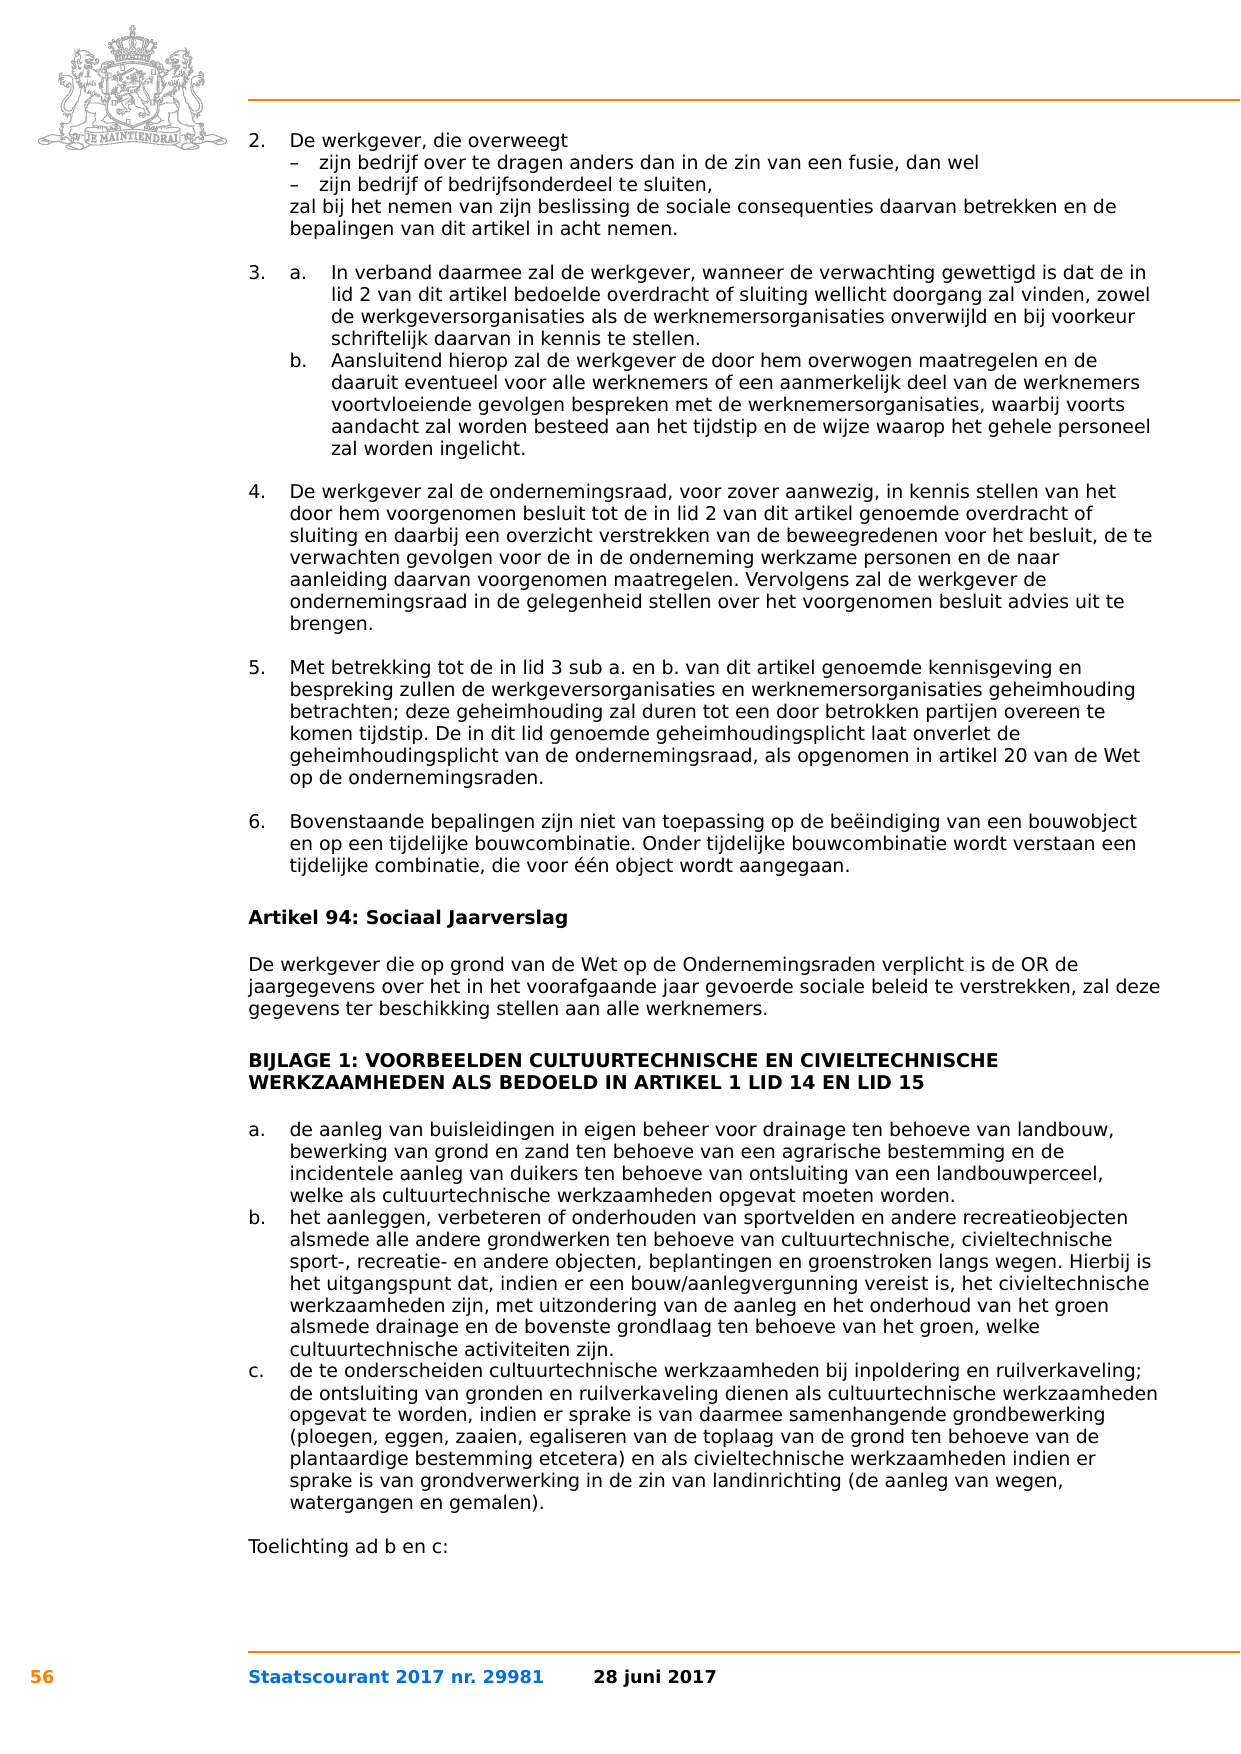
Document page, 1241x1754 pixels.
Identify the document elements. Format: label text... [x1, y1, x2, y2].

text Toelichting ad b en c: [248, 1536, 1163, 1558]
text 2. De werkgever, die overweegt [248, 130, 1163, 152]
text c. de te onderscheiden cultuurtechnische werkzaamheden bij inpoldering en ruilverkaveling; de ontsluiting van gronden en ruilverkaveling dienen als cultuurtechnische werkzaamheden opgevat te worden, indien er sprake is van daarmee samenhangende grondbewerking (ploegen, eggen, zaaien, egaliseren van de toplaag van de grond ten behoeve van de plantaardige bestemming etcetera) en als civieltechnische werkzaamheden indien er sprake is van grondverwerking in de zin van landinrichting (de aanleg van wegen, watergangen en gemalen). [248, 1360, 1163, 1514]
text – zijn bedrijf of bedrijfsonderdeel te sluiten, [289, 174, 1163, 196]
text 6. Bovenstaande bepalingen zijn niet van toepassing op de beëindiging van een bouwobject en op een tijdelijke bouwcombinatie. Onder tijdelijke bouwcombinatie wordt verstaan een tijdelijke combinatie, die voor één object wordt aangegaan. [248, 811, 1163, 877]
text De werkgever die op grond van de Wet op de Ondernemingsraden verplicht is de OR de jaargegevens over het in het voorafgaande jaar gevoerde sociale beleid te verstrekken, zal deze gegevens ter beschikking stellen aan alle werknemers. [248, 954, 1163, 1020]
text b. het aanleggen, verbeteren of onderhouden van sportvelden en andere recreatieobjecten alsmede alle andere grondwerken ten behoeve van cultuurtechnische, civieltechnische sport-, recreatie- en andere objecten, beplantingen en groenstroken langs wegen. Hierbij is het uitgangspunt dat, indien er een bouw/aanlegvergunning vereist is, het civieltechnische werkzaamheden zijn, met uitzondering van de aanleg en het onderhoud van het groen alsmede drainage en de bovenste grondlaag ten behoeve van het groen, welke cultuurtechnische activiteiten zijn. [248, 1207, 1163, 1360]
text 4. De werkgever zal de ondernemingsraad, voor zover aanwezig, in kennis stellen van het door hem voorgenomen besluit tot de in lid 2 van dit artikel genoemde overdracht of sluiting en daarbij een overzicht verstrekken van de beweegredenen voor het besluit, de te verwachten gevolgen voor de in de onderneming werkzame personen en de naar aanleiding daarvan voorgenomen maatregelen. Vervolgens zal de werkgever de ondernemingsraad in de gelegenheid stellen over het voorgenomen besluit advies uit te brengen. [248, 481, 1163, 635]
text 3. a. In verband daarmee zal de werkgever, wanneer de verwachting gewettigd is dat de in lid 2 van dit artikel bedoelde overdracht of sluiting wellicht doorgang zal vinden, zowel de werkgeversorganisaties als de werknemersorganisaties onverwijld en bij voorkeur schriftelijk daarvan in kennis te stellen. [248, 262, 1163, 349]
subtitle BIJLAGE 1: VOORBEELDEN CULTUURTECHNISCHE EN CIVIELTECHNISCHE WERKZAAMHEDEN ALS BEDOELD IN ARTIKEL 1 LID 14 EN LID 15 [248, 1050, 1163, 1094]
picture [38, 25, 227, 150]
text 5. Met betrekking tot de in lid 3 sub a. en b. van dit artikel genoemde kennisgeving en bespreking zullen de werkgeversorganisaties en werknemersorganisaties geheimhouding betrachten; deze geheimhouding zal duren tot een door betrokken partijen overeen te komen tijdstip. De in dit lid genoemde geheimhoudingsplicht laat onverlet de geheimhoudingsplicht van de ondernemingsraad, als opgenomen in artikel 20 van de Wet op de ondernemingsraden. [248, 657, 1163, 789]
subtitle Artikel 94: Sociaal Jaarverslag [248, 907, 1163, 929]
text – zijn bedrijf over te dragen anders dan in de zin van een fusie, dan wel [289, 152, 1163, 174]
text zal bij het nemen van zijn beslissing de sociale consequenties daarvan betrekken en de bepalingen van dit artikel in acht nemen. [289, 196, 1163, 240]
text a. de aanleg van buisleidingen in eigen beheer voor drainage ten behoeve van landbouw, bewerking van grond en zand ten behoeve van een agrarische bestemming en de incidentele aanleg van duikers ten behoeve van ontsluiting van een landbouwperceel, welke als cultuurtechnische werkzaamheden opgevat moeten worden. [248, 1119, 1163, 1207]
text b. Aansluitend hierop zal de werkgever de door hem overwogen maatregelen en de daaruit eventueel voor alle werknemers of een aanmerkelijk deel van de werknemers voortvloeiende gevolgen bespreken met de werknemersorganisaties, waarbij voorts aandacht zal worden besteed aan het tijdstip en de wijze waarop het gehele personeel zal worden ingelicht. [289, 349, 1163, 459]
